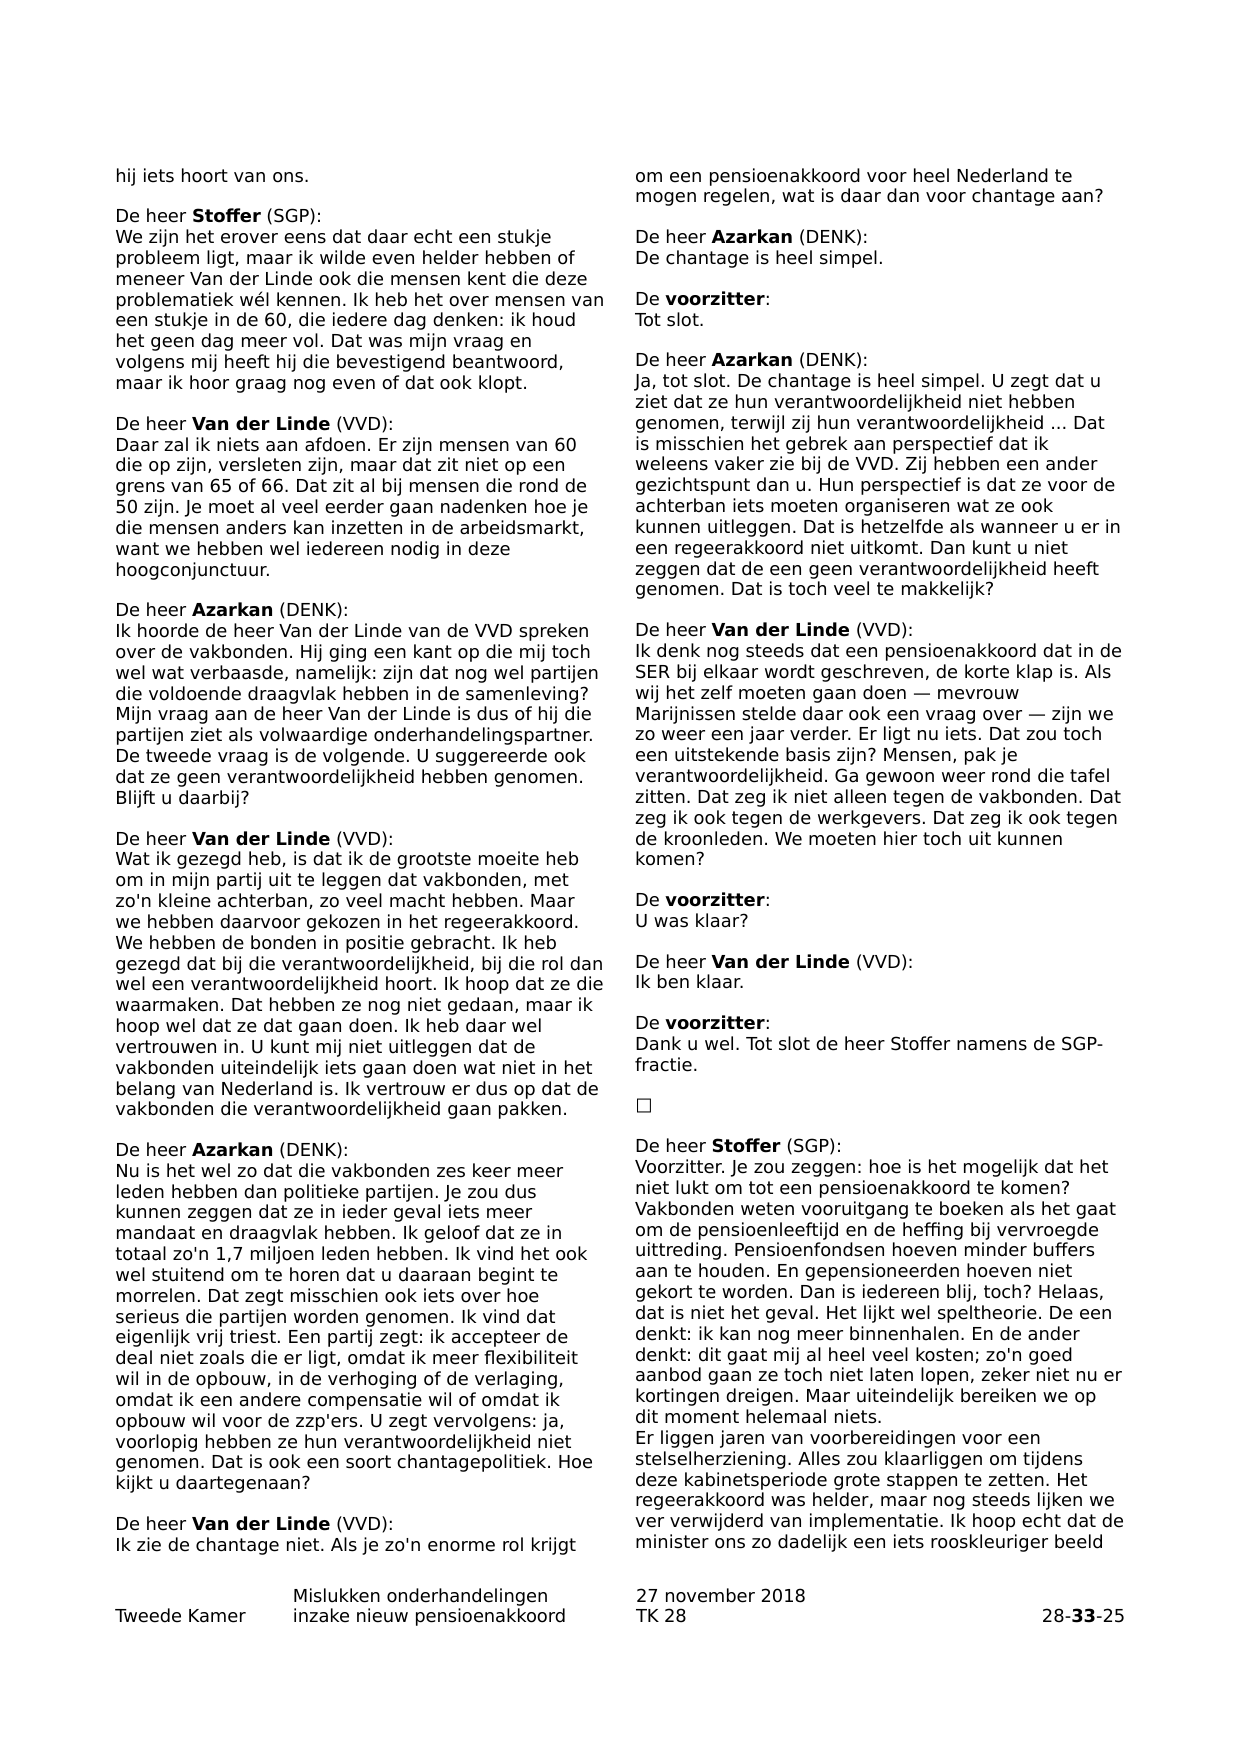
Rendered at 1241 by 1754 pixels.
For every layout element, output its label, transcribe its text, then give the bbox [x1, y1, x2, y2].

text De heer Van der Linde (VVD): [115, 1514, 605, 1535]
text Tot slot. [635, 309, 1125, 330]
text De chantage is heel simpel. [635, 248, 1125, 268]
text U was klaar? [635, 911, 1125, 931]
text De heer Stoffer (SGP): [635, 1136, 1125, 1157]
text Ik hoorde de heer Van der Linde van de VVD spreken over de vakbonden. Hij ging een kant op die mij toch wel wat verbaasde, namelijk: zijn dat nog wel partijen die voldoende draagvlak hebben in de samenleving? Mijn vraag aan de heer Van der Linde is dus of hij die partijen ziet als volwaardige onderhandelingspartner. De tweede vraag is de volgende. U suggereerde ook dat ze geen verantwoordelijkheid hebben genomen. Blijft u daarbij? [115, 621, 605, 808]
text Ik ben klaar. [635, 972, 1125, 993]
text De heer Azarkan (DENK): [635, 227, 1125, 248]
text De heer Azarkan (DENK): [635, 350, 1125, 371]
text De voorzitter: [635, 890, 1125, 911]
text De heer Azarkan (DENK): [115, 1140, 605, 1161]
text hij iets hoort van ons. [115, 165, 605, 186]
text om een pensioenakkoord voor heel Nederland te mogen regelen, wat is daar dan voor chantage aan? [635, 165, 1125, 207]
text Ik zie de chantage niet. Als je zo'n enorme rol krijgt [115, 1535, 605, 1556]
text Ik denk nog steeds dat een pensioenakkoord dat in de SER bij elkaar wordt geschreven, de korte klap is. Als wij het zelf moeten gaan doen — mevrouw Marijnissen stelde daar ook een vraag over — zijn we zo weer een jaar verder. Er ligt nu iets. Dat zou toch een uitstekende basis zijn? Mensen, pak je verantwoordelijkheid. Ga gewoon weer rond die tafel zitten. Dat zeg ik niet alleen tegen de vakbonden. Dat zeg ik ook tegen de werkgevers. Dat zeg ik ook tegen de kroonleden. We moeten hier toch uit kunnen komen? [635, 641, 1125, 870]
text De heer Van der Linde (VVD): [115, 828, 605, 849]
text Voorzitter. Je zou zeggen: hoe is het mogelijk dat het niet lukt om tot een pensioenakkoord te komen? Vakbonden weten vooruitgang te boeken als het gaat om de pensioenleeftijd en de heffing bij vervroegde uittreding. Pensioenfondsen hoeven minder buffers aan te houden. En gepensioneerden hoeven niet gekort te worden. Dan is iedereen blij, toch? Helaas, dat is niet het geval. Het lijkt wel speltheorie. De een denkt: ik kan nog meer binnenhalen. En de ander denkt: dit gaat mij al heel veel kosten; zo'n goed aanbod gaan ze toch niet laten lopen, zeker niet nu er kortingen dreigen. Maar uiteindelijk bereiken we op dit moment helemaal niets. [635, 1157, 1125, 1428]
text De heer Van der Linde (VVD): [635, 951, 1125, 972]
text ⬜ [635, 1095, 1125, 1116]
text We zijn het erover eens dat daar echt een stukje probleem ligt, maar ik wilde even helder hebben of meneer Van der Linde ook die mensen kent die deze problematiek wél kennen. Ik heb het over mensen van een stukje in de 60, die iedere dag denken: ik houd het geen dag meer vol. Dat was mijn vraag en volgens mij heeft hij die bevestigend beantwoord, maar ik hoor graag nog even of dat ook klopt. [115, 227, 605, 393]
text Ja, tot slot. De chantage is heel simpel. U zegt dat u ziet dat ze hun verantwoordelijkheid niet hebben genomen, terwijl zij hun verantwoordelijkheid ... Dat is misschien het gebrek aan perspectief dat ik weleens vaker zie bij de VVD. Zij hebben een ander gezichtspunt dan u. Hun perspectief is dat ze voor de achterban iets moeten organiseren wat ze ook kunnen uitleggen. Dat is hetzelfde als wanneer u er in een regeerakkoord niet uitkomt. Dan kunt u niet zeggen dat de een geen verantwoordelijkheid heeft genomen. Dat is toch veel te makkelijk? [635, 371, 1125, 600]
text Dank u wel. Tot slot de heer Stoffer namens de SGP-fractie. [635, 1034, 1125, 1075]
text Wat ik gezegd heb, is dat ik de grootste moeite heb om in mijn partij uit te leggen dat vakbonden, met zo'n kleine achterban, zo veel macht hebben. Maar we hebben daarvoor gekozen in het regeerakkoord. We hebben de bonden in positie gebracht. Ik heb gezegd dat bij die verantwoordelijkheid, bij die rol dan wel een verantwoordelijkheid hoort. Ik hoop dat ze die waarmaken. Dat hebben ze nog niet gedaan, maar ik hoop wel dat ze dat gaan doen. Ik heb daar wel vertrouwen in. U kunt mij niet uitleggen dat de vakbonden uiteindelijk iets gaan doen wat niet in het belang van Nederland is. Ik vertrouw er dus op dat de vakbonden die verantwoordelijkheid gaan pakken. [115, 849, 605, 1120]
text De voorzitter: [635, 1013, 1125, 1034]
text Er liggen jaren van voorbereidingen voor een stelselherziening. Alles zou klaarliggen om tijdens deze kabinetsperiode grote stappen te zetten. Het regeerakkoord was helder, maar nog steeds lijken we ver verwijderd van implementatie. Ik hoop echt dat de minister ons zo dadelijk een iets rooskleuriger beeld [635, 1428, 1125, 1553]
text De heer Azarkan (DENK): [115, 600, 605, 621]
text De voorzitter: [635, 288, 1125, 309]
text De heer Van der Linde (VVD): [115, 413, 605, 434]
text De heer Van der Linde (VVD): [635, 620, 1125, 641]
text Nu is het wel zo dat die vakbonden zes keer meer leden hebben dan politieke partijen. Je zou dus kunnen zeggen dat ze in ieder geval iets meer mandaat en draagvlak hebben. Ik geloof dat ze in totaal zo'n 1,7 miljoen leden hebben. Ik vind het ook wel stuitend om te horen dat u daaraan begint te morrelen. Dat zegt misschien ook iets over hoe serieus die partijen worden genomen. Ik vind dat eigenlijk vrij triest. Een partij zegt: ik accepteer de deal niet zoals die er ligt, omdat ik meer flexibiliteit wil in de opbouw, in de verhoging of de verlaging, omdat ik een andere compensatie wil of omdat ik opbouw wil voor de zzp'ers. U zegt vervolgens: ja, voorlopig hebben ze hun verantwoordelijkheid niet genomen. Dat is ook een soort chantagepolitiek. Hoe kijkt u daartegenaan? [115, 1161, 605, 1494]
text Daar zal ik niets aan afdoen. Er zijn mensen van 60 die op zijn, versleten zijn, maar dat zit niet op een grens van 65 of 66. Dat zit al bij mensen die rond de 50 zijn. Je moet al veel eerder gaan nadenken hoe je die mensen anders kan inzetten in de arbeidsmarkt, want we hebben wel iedereen nodig in deze hoogconjunctuur. [115, 434, 605, 580]
text De heer Stoffer (SGP): [115, 206, 605, 227]
